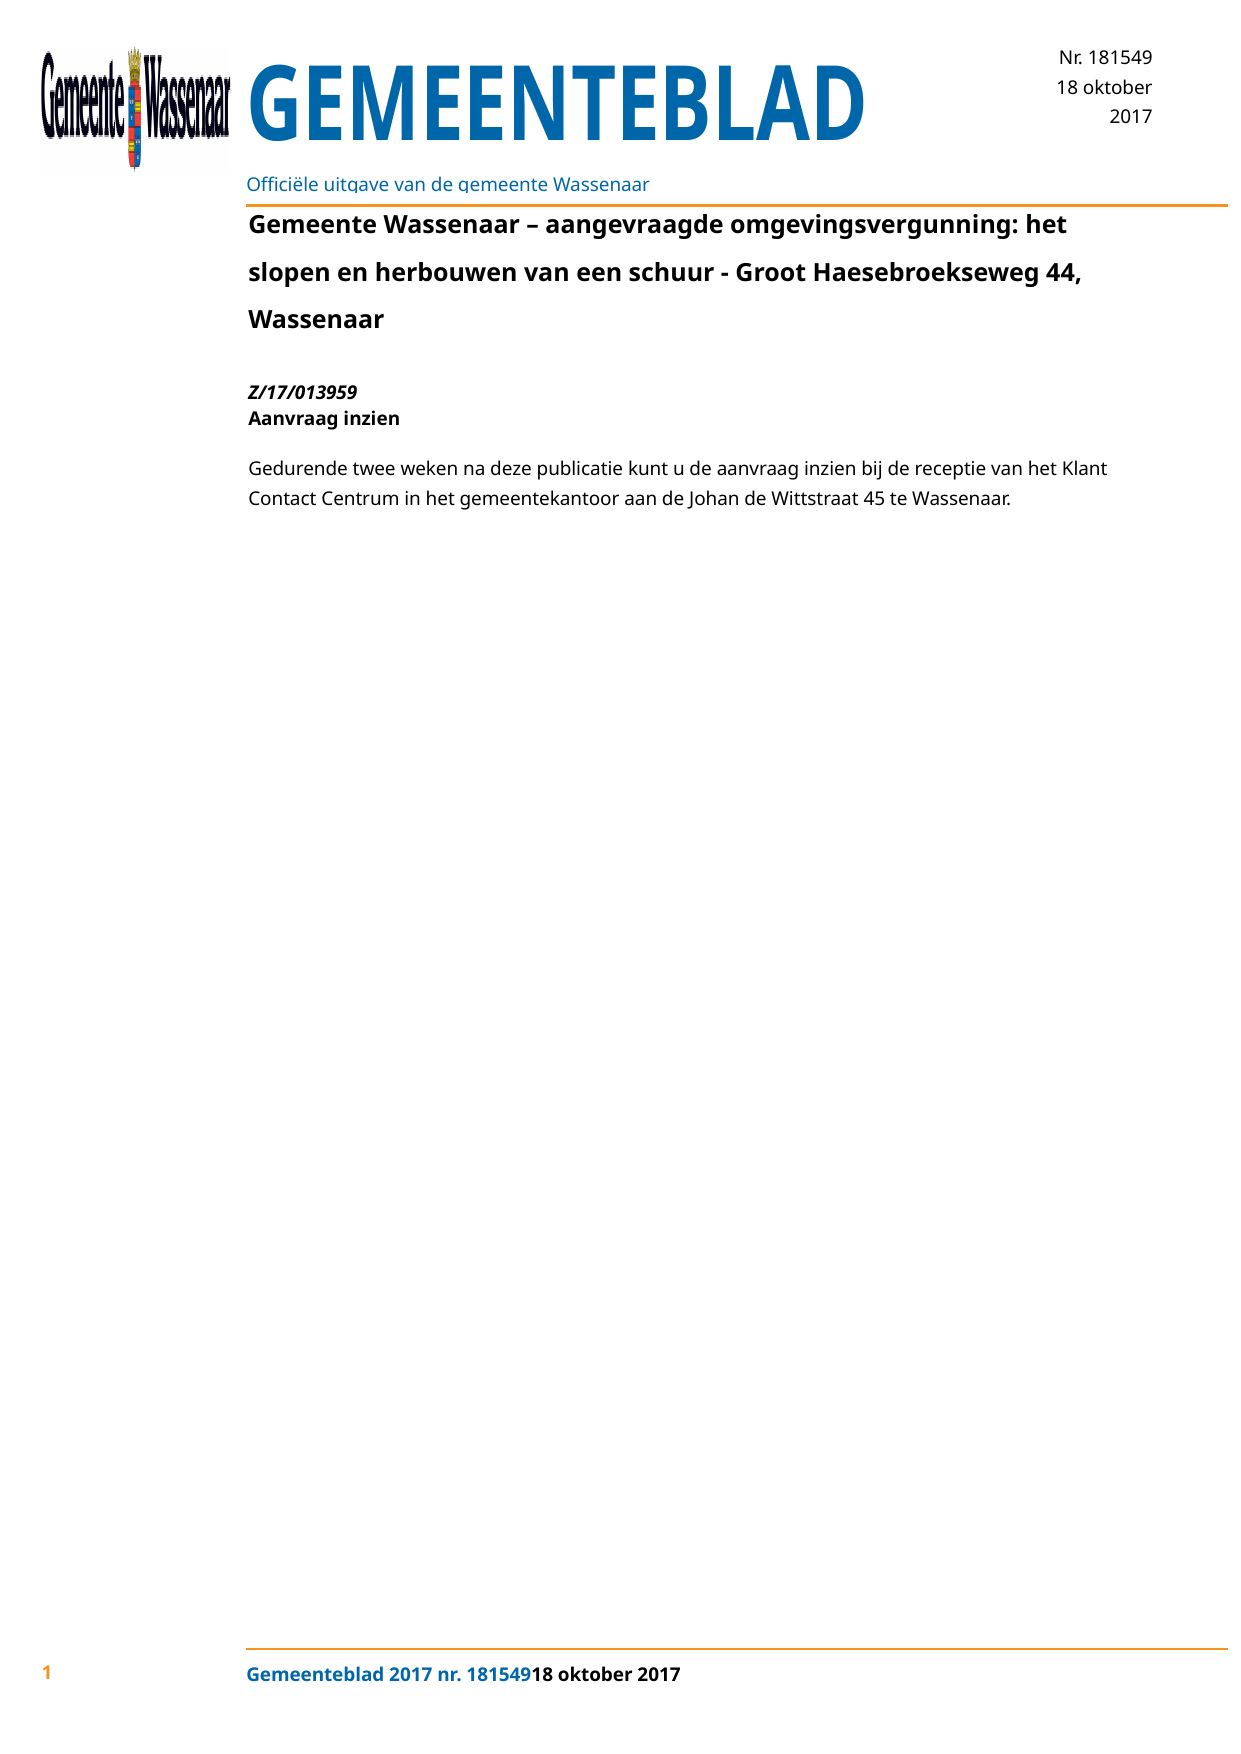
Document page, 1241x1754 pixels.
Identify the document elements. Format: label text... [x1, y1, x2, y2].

text Gemeente Wassenaar – aangevraagde omgevingsvergunning: het slopen en herbouwen van een schuur - Groot Haesebroekseweg 44, Wassenaar [248, 207, 1152, 336]
picture [41, 47, 231, 172]
text Z/17/013959 [248, 379, 1152, 405]
text Gedurende twee weken na deze publicatie kunt u de aanvraag inzien bij de receptie van het Klant Contact Centrum in het gemeentekantoor aan de Johan de Wittstraat 45 te Wassenaar. [248, 455, 1152, 511]
text Aanvraag inzien [248, 405, 1152, 431]
